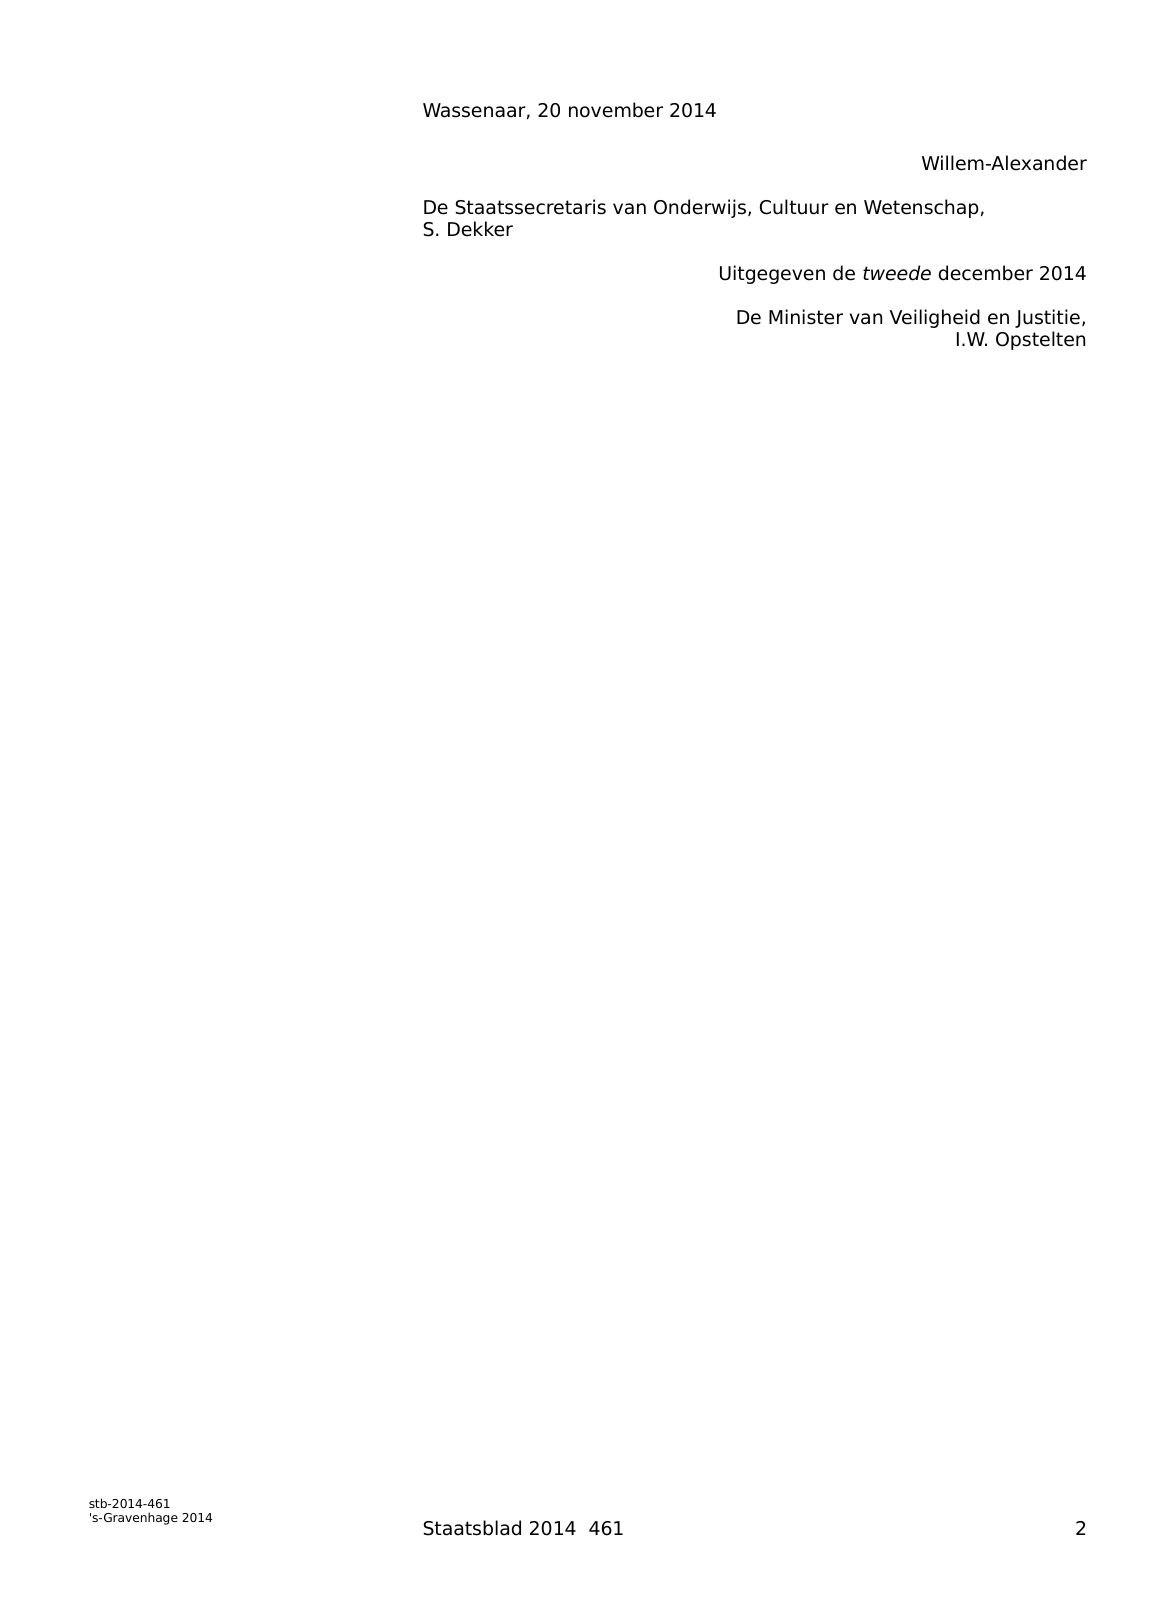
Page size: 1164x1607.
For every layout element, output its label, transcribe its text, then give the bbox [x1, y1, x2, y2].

text 's-Gravenhage 2014 [88, 1511, 323, 1525]
text Uitgegeven de tweede december 2014 [422, 263, 1087, 285]
text Wassenaar, 20 november 2014 [422, 100, 1087, 122]
text Willem-Alexander [422, 152, 1087, 174]
text De Minister van Veiligheid en Justitie, I.W. Opstelten [422, 307, 1087, 351]
text De Staatssecretaris van Onderwijs, Cultuur en Wetenschap, S. Dekker [422, 197, 1087, 241]
text stb-2014-461 [88, 1497, 323, 1511]
